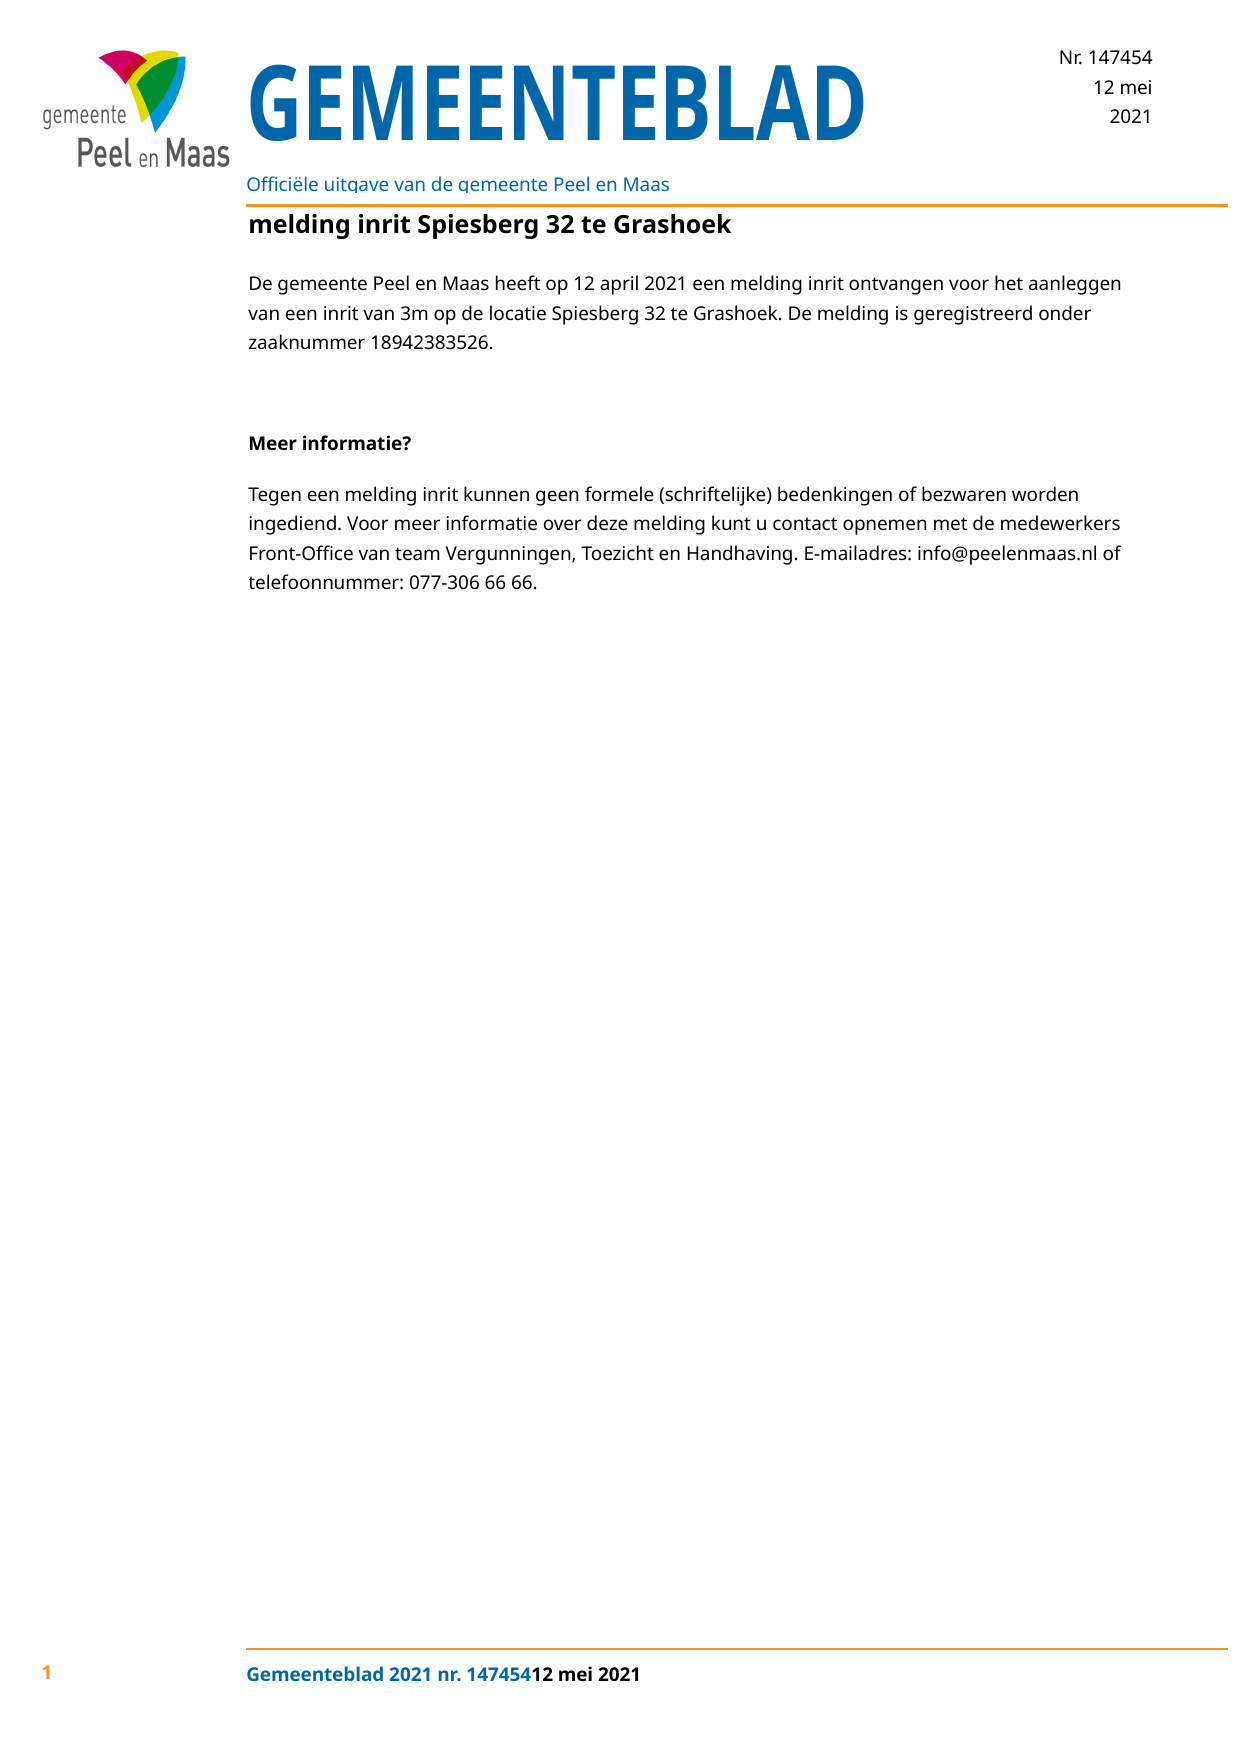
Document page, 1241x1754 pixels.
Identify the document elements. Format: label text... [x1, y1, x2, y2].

text Meer informatie? [248, 430, 1152, 456]
text De gemeente Peel en Maas heeft op 12 april 2021 een melding inrit ontvangen voor het aanleggen van een inrit van 3m op de locatie Spiesberg 32 te Grashoek. De melding is geregistreerd onder zaaknummer 18942383526. [248, 270, 1152, 355]
picture [41, 47, 231, 172]
text melding inrit Spiesberg 32 te Grashoek [248, 207, 1152, 241]
text Tegen een melding inrit kunnen geen formele (schriftelijke) bedenkingen of bezwaren worden ingediend. Voor meer informatie over deze melding kunt u contact opnemen met de medewerkers Front-Office van team Vergunningen, Toezicht en Handhaving. E-mailadres: info@peelenmaas.nl of telefoonnummer: 077-306 66 66. [248, 481, 1152, 595]
